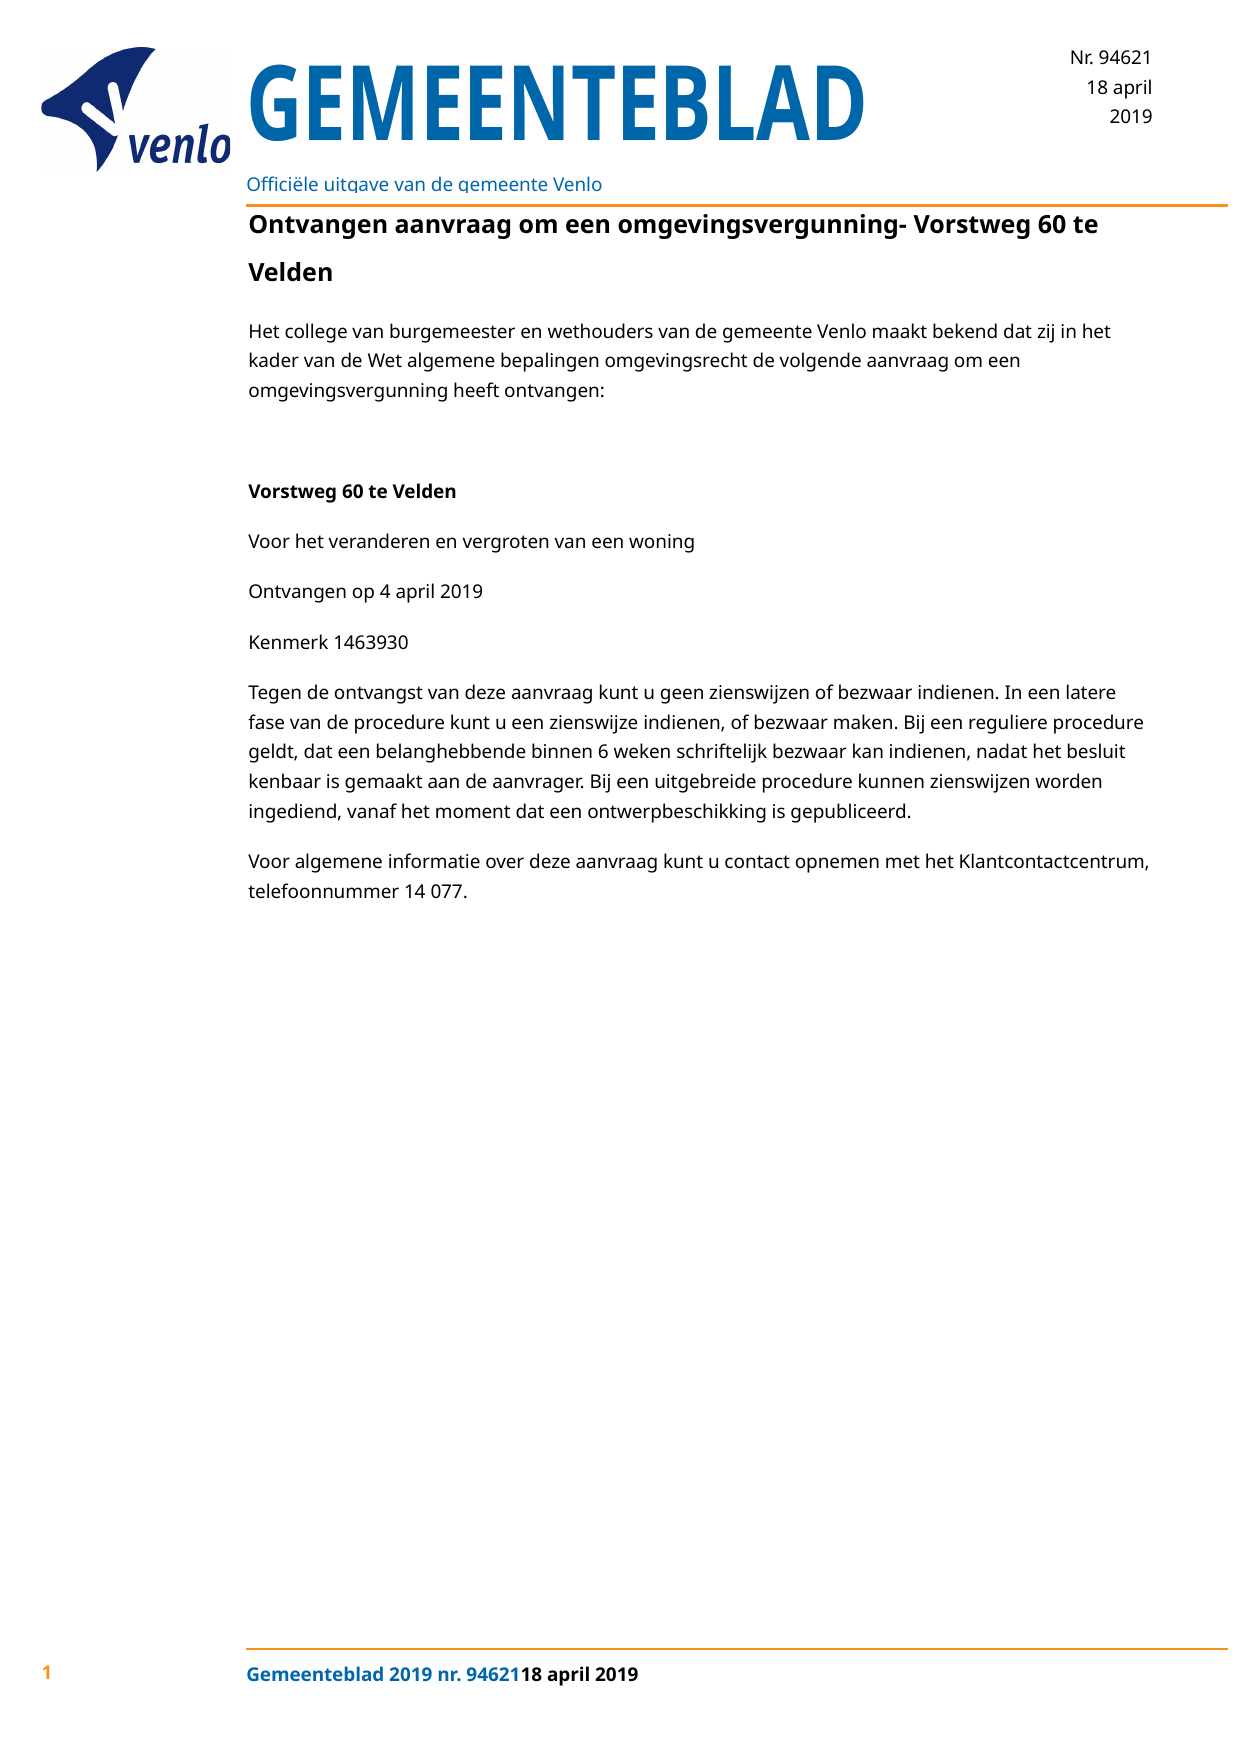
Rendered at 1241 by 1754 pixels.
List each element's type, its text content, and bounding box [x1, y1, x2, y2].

picture [41, 47, 231, 172]
text Het college van burgemeester en wethouders van de gemeente Venlo maakt bekend dat zij in het kader van de Wet algemene bepalingen omgevingsrecht de volgende aanvraag om een omgevingsvergunning heeft ontvangen: [248, 318, 1152, 403]
text Tegen de ontvangst van deze aanvraag kunt u geen zienswijzen of bezwaar indienen. In een latere fase van de procedure kunt u een zienswijze indienen, of bezwaar maken. Bij een reguliere procedure geldt, dat een belanghebbende binnen 6 weken schriftelijk bezwaar kan indienen, nadat het besluit kenbaar is gemaakt aan de aanvrager. Bij een uitgebreide procedure kunnen zienswijzen worden ingediend, vanaf het moment dat een ontwerpbeschikking is gepubliceerd. [248, 679, 1152, 824]
text Voor het veranderen en vergroten van een woning [248, 528, 1152, 554]
text Voor algemene informatie over deze aanvraag kunt u contact opnemen met het Klantcontactcentrum, telefoonnummer 14 077. [248, 848, 1152, 904]
text Ontvangen op 4 april 2019 [248, 579, 1152, 604]
text Ontvangen aanvraag om een omgevingsvergunning- Vorstweg 60 te Velden [248, 207, 1152, 288]
text Vorstweg 60 te Velden [248, 478, 1152, 504]
text Kenmerk 1463930 [248, 629, 1152, 655]
